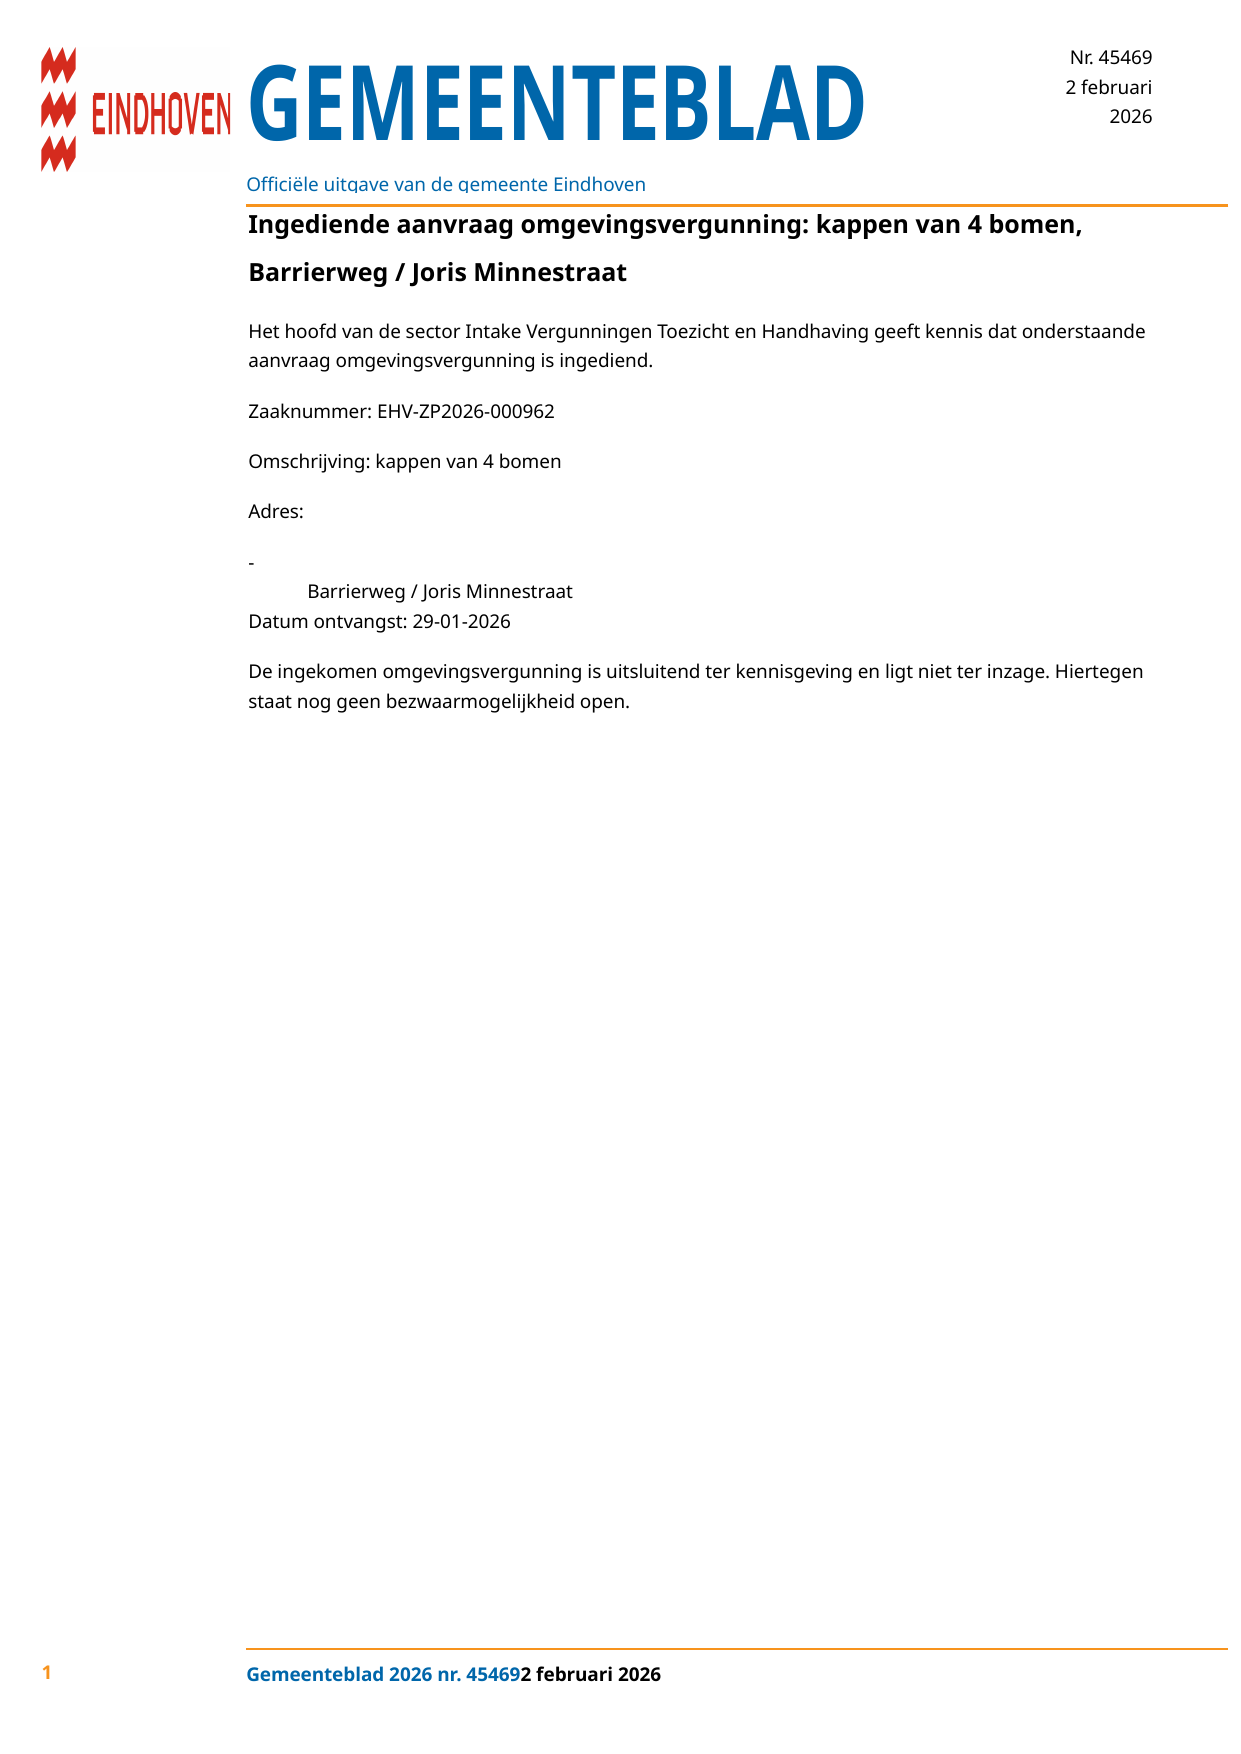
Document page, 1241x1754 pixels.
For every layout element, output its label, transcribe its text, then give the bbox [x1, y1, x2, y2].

text Adres: [248, 499, 1152, 524]
text De ingekomen omgevingsvergunning is uitsluitend ter kennisgeving en ligt niet ter inzage. Hiertegen staat nog geen bezwaarmogelijkheid open. [248, 659, 1152, 714]
text Zaaknummer: EHV-ZP2026-000962 [248, 398, 1152, 424]
text Datum ontvangst: 29-01-2026 [248, 608, 1152, 634]
text Ingediende aanvraag omgevingsvergunning: kappen van 4 bomen, Barrierweg / Joris Minnestraat [248, 207, 1152, 288]
text Omschrijving: kappen van 4 bomen [248, 448, 1152, 474]
list Barrierweg / Joris Minnestraat [248, 579, 1152, 604]
text Het hoofd van de sector Intake Vergunningen Toezicht en Handhaving geeft kennis dat onderstaande aanvraag omgevingsvergunning is ingediend. [248, 318, 1152, 373]
picture [41, 47, 231, 172]
